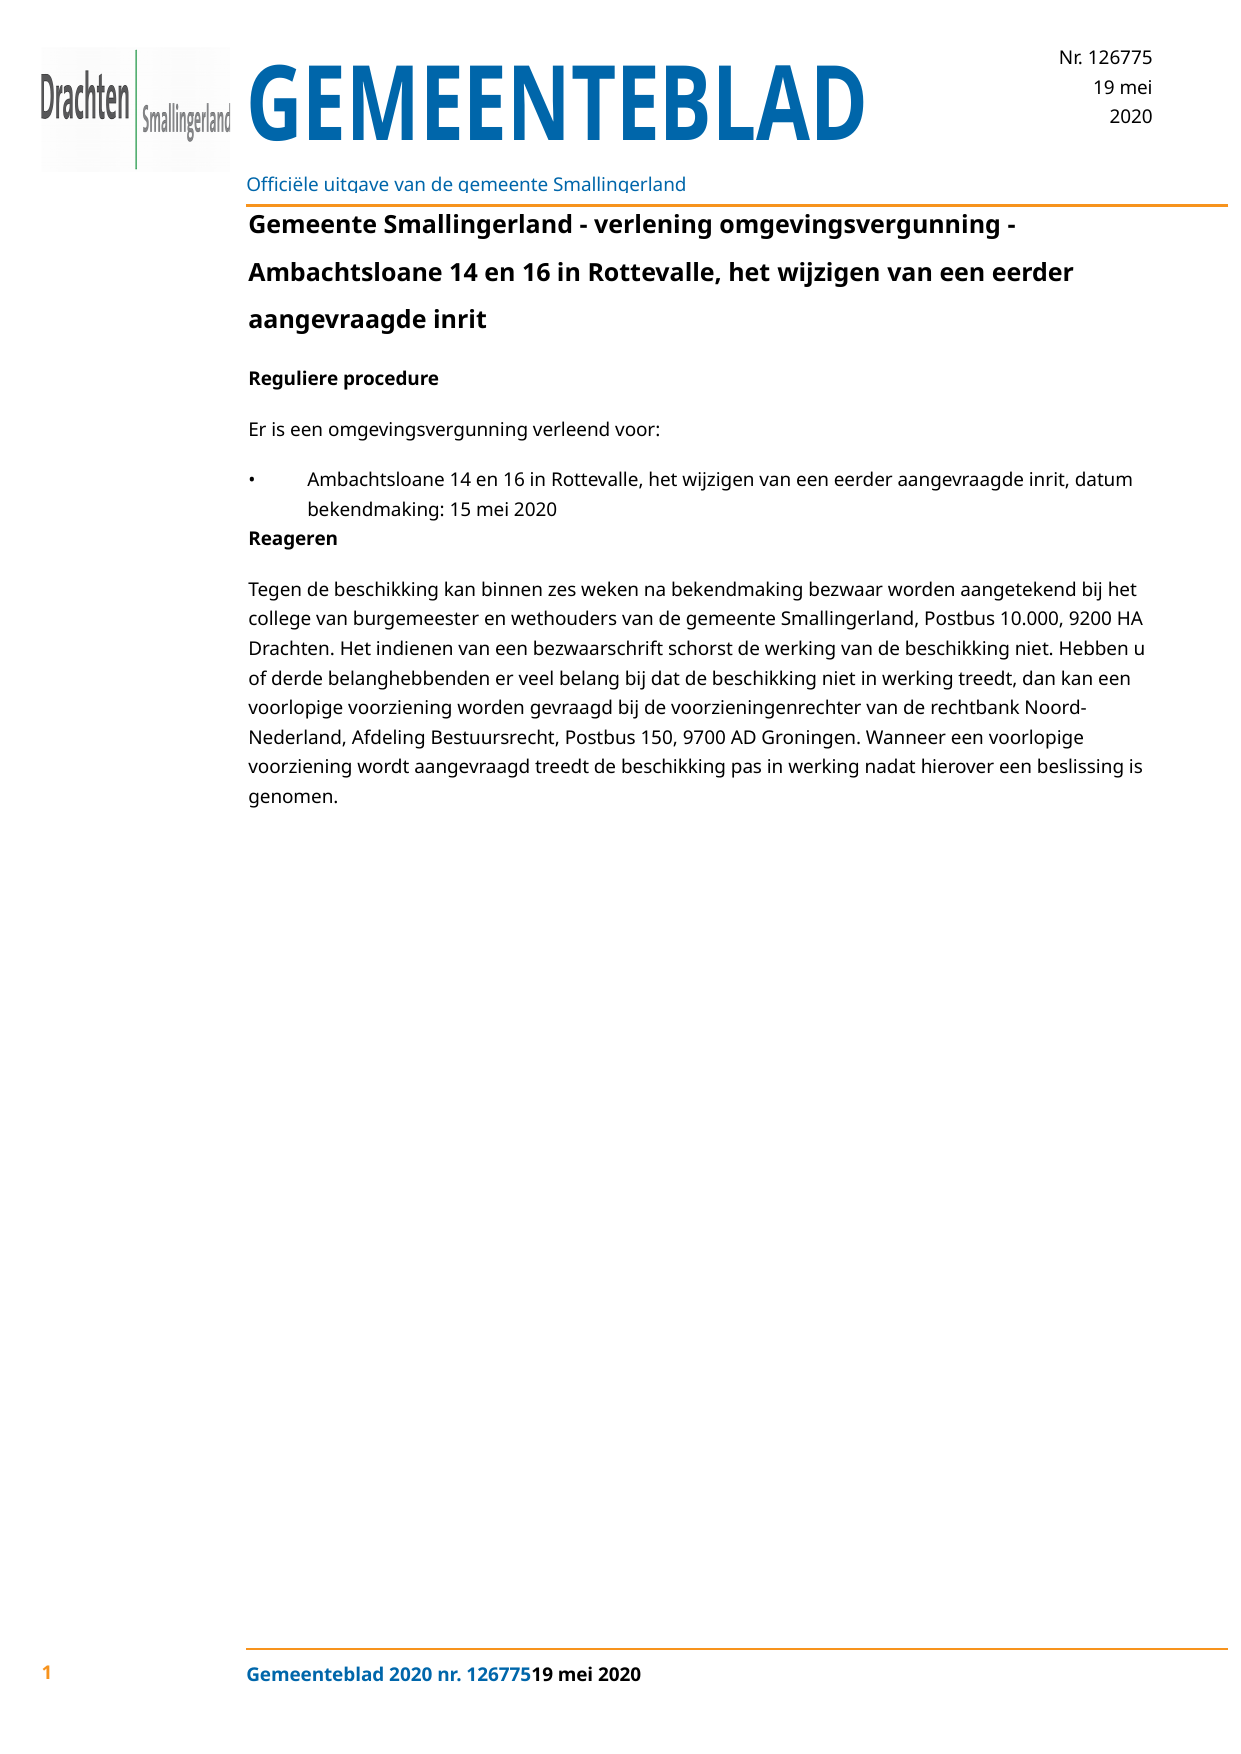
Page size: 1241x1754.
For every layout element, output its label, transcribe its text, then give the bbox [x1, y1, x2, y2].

text Gemeente Smallingerland - verlening omgevingsvergunning - Ambachtsloane 14 en 16 in Rottevalle, het wijzigen van een eerder aangevraagde inrit [248, 207, 1152, 336]
text Er is een omgevingsvergunning verleend voor: [248, 416, 1152, 442]
list Ambachtsloane 14 en 16 in Rottevalle, het wijzigen van een eerder aangevraagde inrit, datum bekendmaking: 15 mei 2020 [248, 466, 1152, 522]
picture [41, 47, 231, 172]
text Reageren [248, 526, 1152, 551]
text Tegen de beschikking kan binnen zes weken na bekendmaking bezwaar worden aangetekend bij het college van burgemeester en wethouders van de gemeente Smallingerland, Postbus 10.000, 9200 HA Drachten. Het indienen van een bezwaarschrift schorst de werking van de beschikking niet. Hebben u of derde belanghebbenden er veel belang bij dat de beschikking niet in werking treedt, dan kan een voorlopige voorziening worden gevraagd bij de voorzieningenrechter van de rechtbank Noord-Nederland, Afdeling Bestuursrecht, Postbus 150, 9700 AD Groningen. Wanneer een voorlopige voorziening wordt aangevraagd treedt de beschikking pas in werking nadat hierover een beslissing is genomen. [248, 576, 1152, 809]
text Reguliere procedure [248, 366, 1152, 391]
